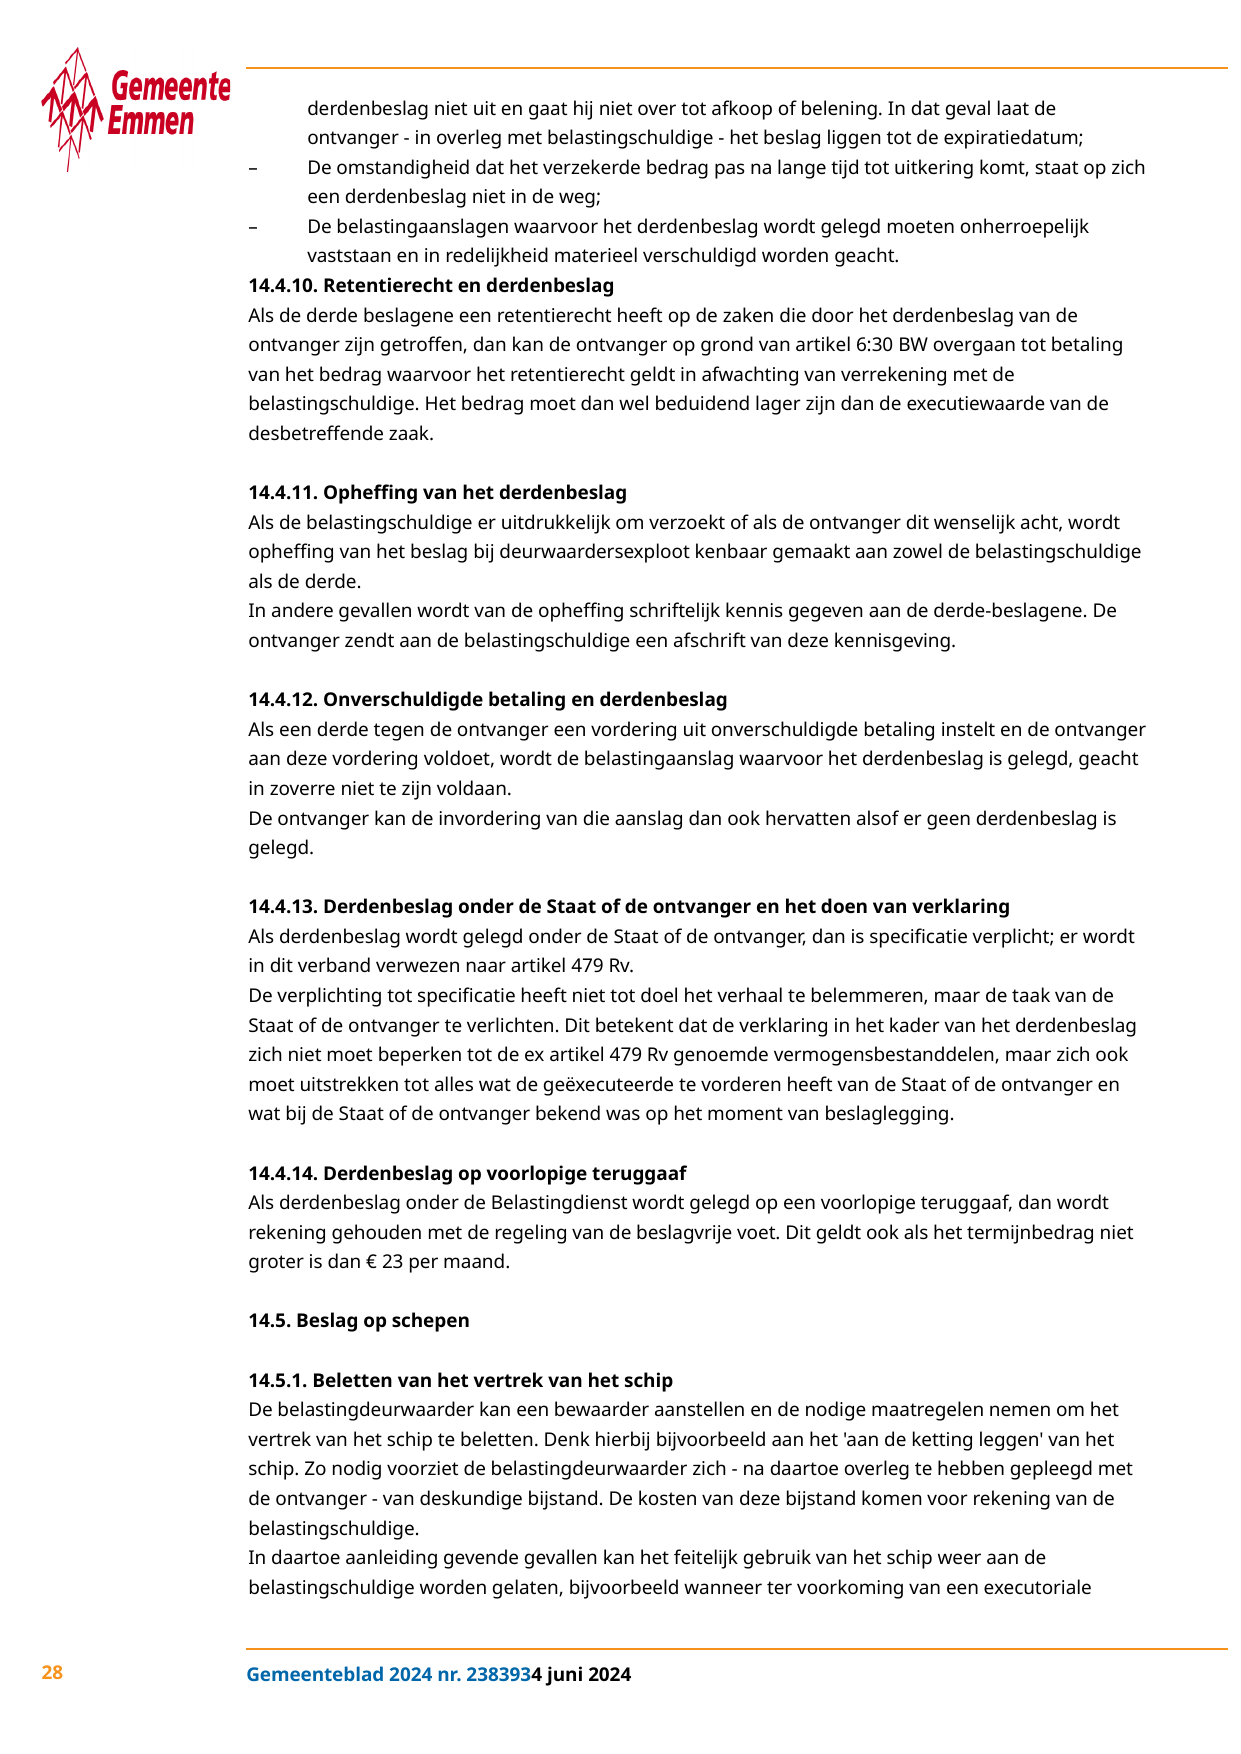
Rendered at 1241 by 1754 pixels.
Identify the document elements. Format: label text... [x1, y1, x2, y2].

text De belastingdeurwaarder kan een bewaarder aanstellen en de nodige maatregelen nemen om het vertrek van het schip te beletten. Denk hierbij bijvoorbeeld aan het 'aan de ketting leggen' van het schip. Zo nodig voorziet de belastingdeurwaarder zich - na daartoe overleg te hebben gepleegd met de ontvanger - van deskundige bijstand. De kosten van deze bijstand komen voor rekening van de belastingschuldige. [248, 1396, 1152, 1541]
text In daartoe aanleiding gevende gevallen kan het feitelijk gebruik van het schip weer aan de belastingschuldige worden gelaten, bijvoorbeeld wanneer ter voorkoming van een executoriale [248, 1544, 1152, 1600]
list De omstandigheid dat het verzekerde bedrag pas na lange tijd tot uitkering komt, staat op zich een derdenbeslag niet in de weg; [248, 154, 1152, 209]
text 14.4.12. Onverschuldigde betaling en derdenbeslag [248, 686, 1152, 712]
text Als de derde beslagene een retentierecht heeft op de zaken die door het derdenbeslag van de ontvanger zijn getroffen, dan kan de ontvanger op grond van artikel 6:30 BW overgaan tot betaling van het bedrag waarvoor het retentierecht geldt in afwachting van verrekening met de belastingschuldige. Het bedrag moet dan wel beduidend lager zijn dan de executiewaarde van de desbetreffende zaak. [248, 302, 1152, 446]
picture [41, 47, 231, 172]
text 14.5. Beslag op schepen [248, 1308, 1152, 1333]
text Als derdenbeslag wordt gelegd onder de Staat of de ontvanger, dan is specificatie verplicht; er wordt in dit verband verwezen naar artikel 479 Rv. [248, 923, 1152, 978]
text 14.4.13. Derdenbeslag onder de Staat of de ontvanger en het doen van verklaring [248, 893, 1152, 919]
text 14.5.1. Beletten van het vertrek van het schip [248, 1367, 1152, 1393]
text De verplichting tot specificatie heeft niet tot doel het verhaal te belemmeren, maar de taak van de Staat of de ontvanger te verlichten. Dit betekent dat de verklaring in het kader van het derdenbeslag zich niet moet beperken tot de ex artikel 479 Rv genoemde vermogensbestanddelen, maar zich ook moet uitstrekken tot alles wat de geëxecuteerde te vorderen heeft van de Staat of de ontvanger en wat bij de Staat of de ontvanger bekend was op het moment van beslaglegging. [248, 982, 1152, 1126]
text 14.4.11. Opheffing van het derdenbeslag [248, 479, 1152, 505]
text Als de belastingschuldige er uitdrukkelijk om verzoekt of als de ontvanger dit wenselijk acht, wordt opheffing van het beslag bij deurwaardersexploot kenbaar gemaakt aan zowel de belastingschuldige als de derde. [248, 509, 1152, 594]
list derdenbeslag niet uit en gaat hij niet over tot afkoop of belening. In dat geval laat de ontvanger - in overleg met belastingschuldige - het beslag liggen tot de expiratiedatum; [248, 95, 1152, 150]
text 14.4.14. Derdenbeslag op voorlopige teruggaaf [248, 1160, 1152, 1186]
text 14.4.10. Retentierecht en derdenbeslag [248, 272, 1152, 298]
text In andere gevallen wordt van de opheffing schriftelijk kennis gegeven aan de derde-beslagene. De ontvanger zendt aan de belastingschuldige een afschrift van deze kennisgeving. [248, 598, 1152, 653]
text De ontvanger kan de invordering van die aanslag dan ook hervatten alsof er geen derdenbeslag is gelegd. [248, 805, 1152, 860]
list De belastingaanslagen waarvoor het derdenbeslag wordt gelegd moeten onherroepelijk vaststaan en in redelijkheid materieel verschuldigd worden geacht. [248, 213, 1152, 268]
text Als derdenbeslag onder de Belastingdienst wordt gelegd op een voorlopige teruggaaf, dan wordt rekening gehouden met de regeling van de beslagvrije voet. Dit geldt ook als het termijnbedrag niet groter is dan € 23 per maand. [248, 1189, 1152, 1274]
text Als een derde tegen de ontvanger een vordering uit onverschuldigde betaling instelt en de ontvanger aan deze vordering voldoet, wordt de belastingaanslag waarvoor het derdenbeslag is gelegd, geacht in zoverre niet te zijn voldaan. [248, 716, 1152, 801]
